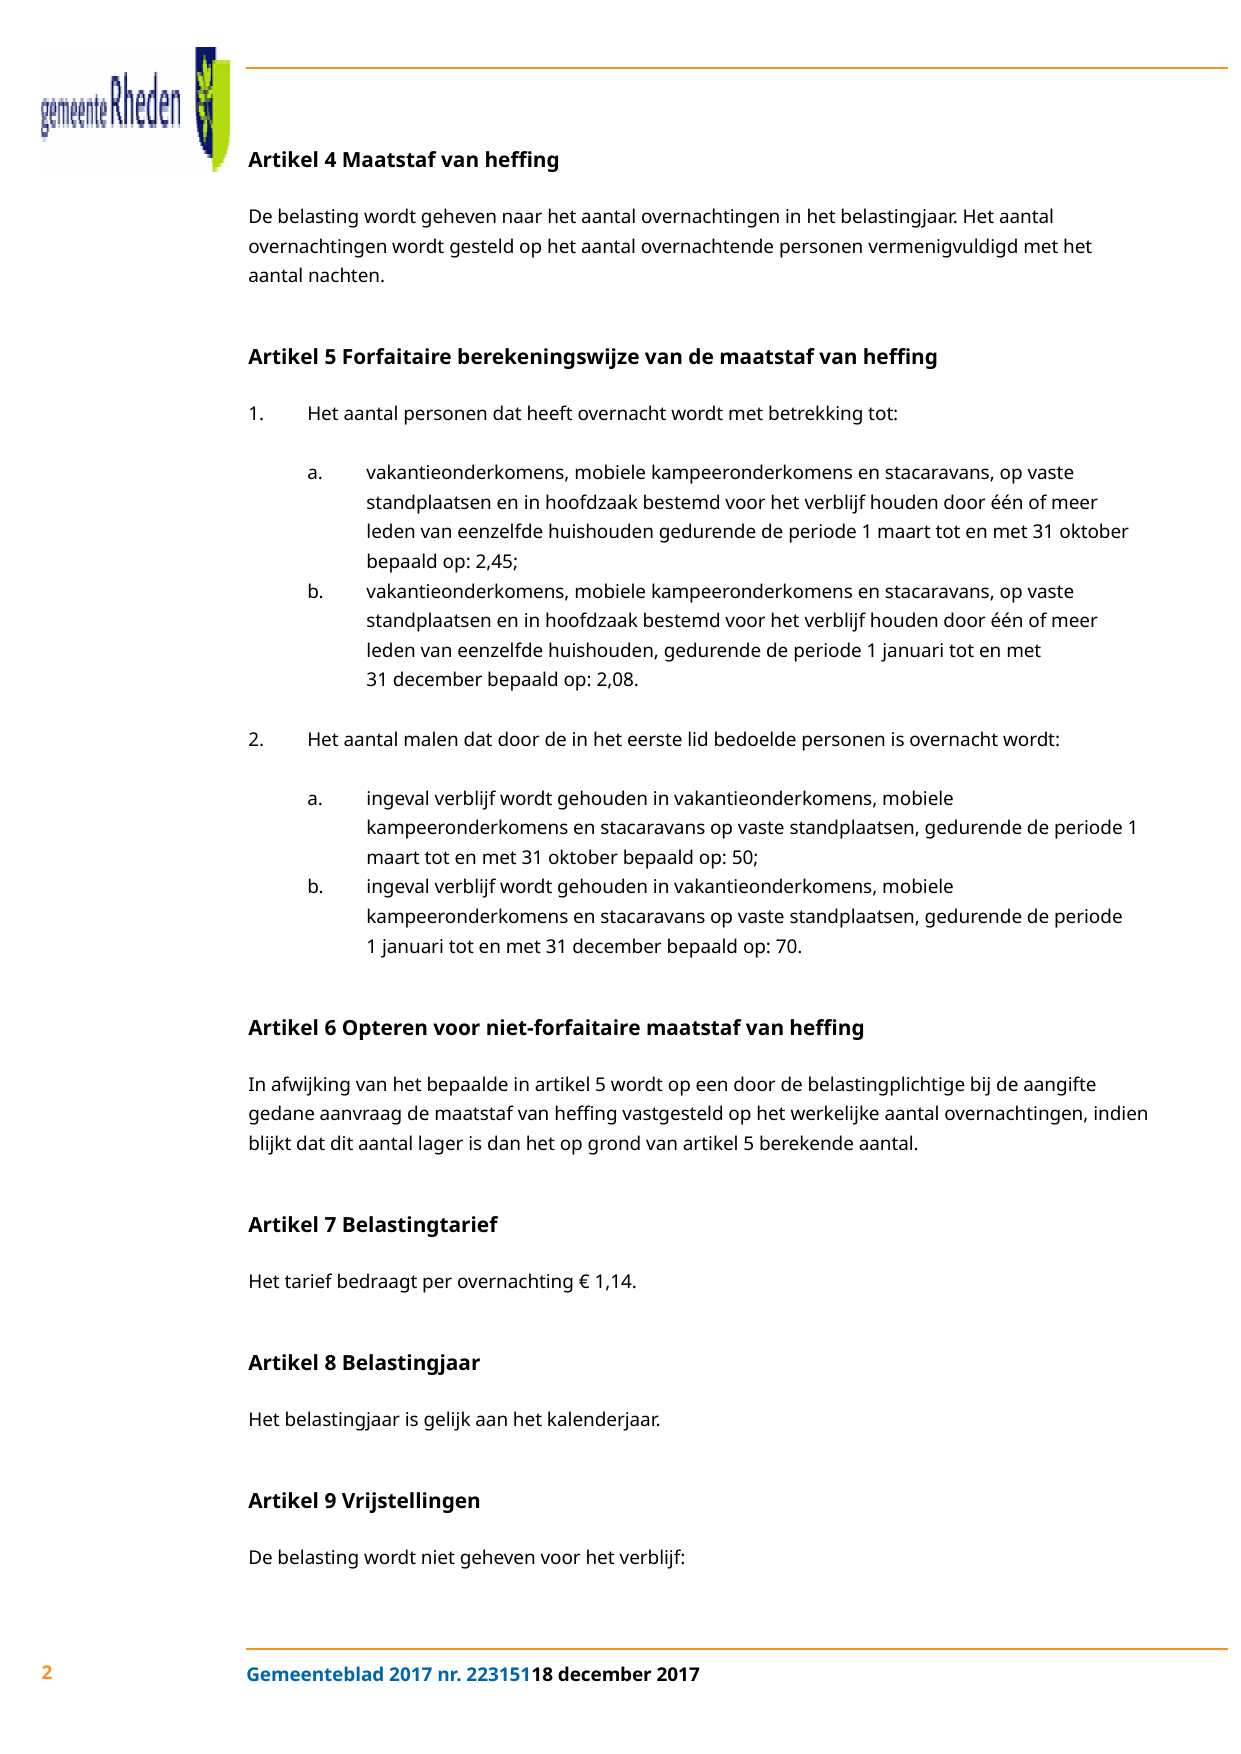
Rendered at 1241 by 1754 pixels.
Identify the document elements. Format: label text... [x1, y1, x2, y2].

text Artikel 9 Vrijstellingen [248, 1486, 1152, 1514]
text Artikel 4 Maatstaf van heffing [248, 145, 1152, 174]
text Het belastingjaar is gelijk aan het kalenderjaar. [248, 1406, 1152, 1432]
list ingeval verblijf wordt gehouden in vakantieonderkomens, mobiele kampeeronderkomens en stacaravans op vaste standplaatsen, gedurende de periode 1 januari tot en met 31 december bepaald op: 70. [307, 874, 1152, 959]
list vakantieonderkomens, mobiele kampeeronderkomens en stacaravans, op vaste standplaatsen en in hoofdzaak bestemd voor het verblijf houden door één of meer leden van eenzelfde huishouden, gedurende de periode 1 januari tot en met 31 december bepaald op: 2,08. [307, 578, 1152, 692]
text De belasting wordt niet geheven voor het verblijf: [248, 1544, 1152, 1570]
list Het aantal malen dat door de in het eerste lid bedoelde personen is overnacht wordt: [248, 726, 1152, 752]
text Het tarief bedraagt per overnachting € 1,14. [248, 1268, 1152, 1294]
list vakantieonderkomens, mobiele kampeeronderkomens en stacaravans, op vaste standplaatsen en in hoofdzaak bestemd voor het verblijf houden door één of meer leden van eenzelfde huishouden gedurende de periode 1 maart tot en met 31 oktober bepaald op: 2,45; [307, 459, 1152, 574]
text Artikel 5 Forfaitaire berekeningswijze van de maatstaf van heffing [248, 342, 1152, 371]
text Artikel 8 Belastingjaar [248, 1348, 1152, 1377]
text Artikel 7 Belastingtarief [248, 1210, 1152, 1238]
list ingeval verblijf wordt gehouden in vakantieonderkomens, mobiele kampeeronderkomens en stacaravans op vaste standplaatsen, gedurende de periode 1 maart tot en met 31 oktober bepaald op: 50; [307, 785, 1152, 870]
text Artikel 6 Opteren voor niet-forfaitaire maatstaf van heffing [248, 1013, 1152, 1041]
list Het aantal personen dat heeft overnacht wordt met betrekking tot: [248, 400, 1152, 426]
text In afwijking van het bepaalde in artikel 5 wordt op een door de belastingplichtige bij de aangifte gedane aanvraag de maatstaf van heffing vastgesteld op het werkelijke aantal overnachtingen, indien blijkt dat dit aantal lager is dan het op grond van artikel 5 berekende aantal. [248, 1071, 1152, 1156]
picture [41, 47, 231, 172]
text De belasting wordt geheven naar het aantal overnachtingen in het belastingjaar. Het aantal overnachtingen wordt gesteld op het aantal overnachtende personen vermenigvuldigd met het aantal nachten. [248, 203, 1152, 288]
